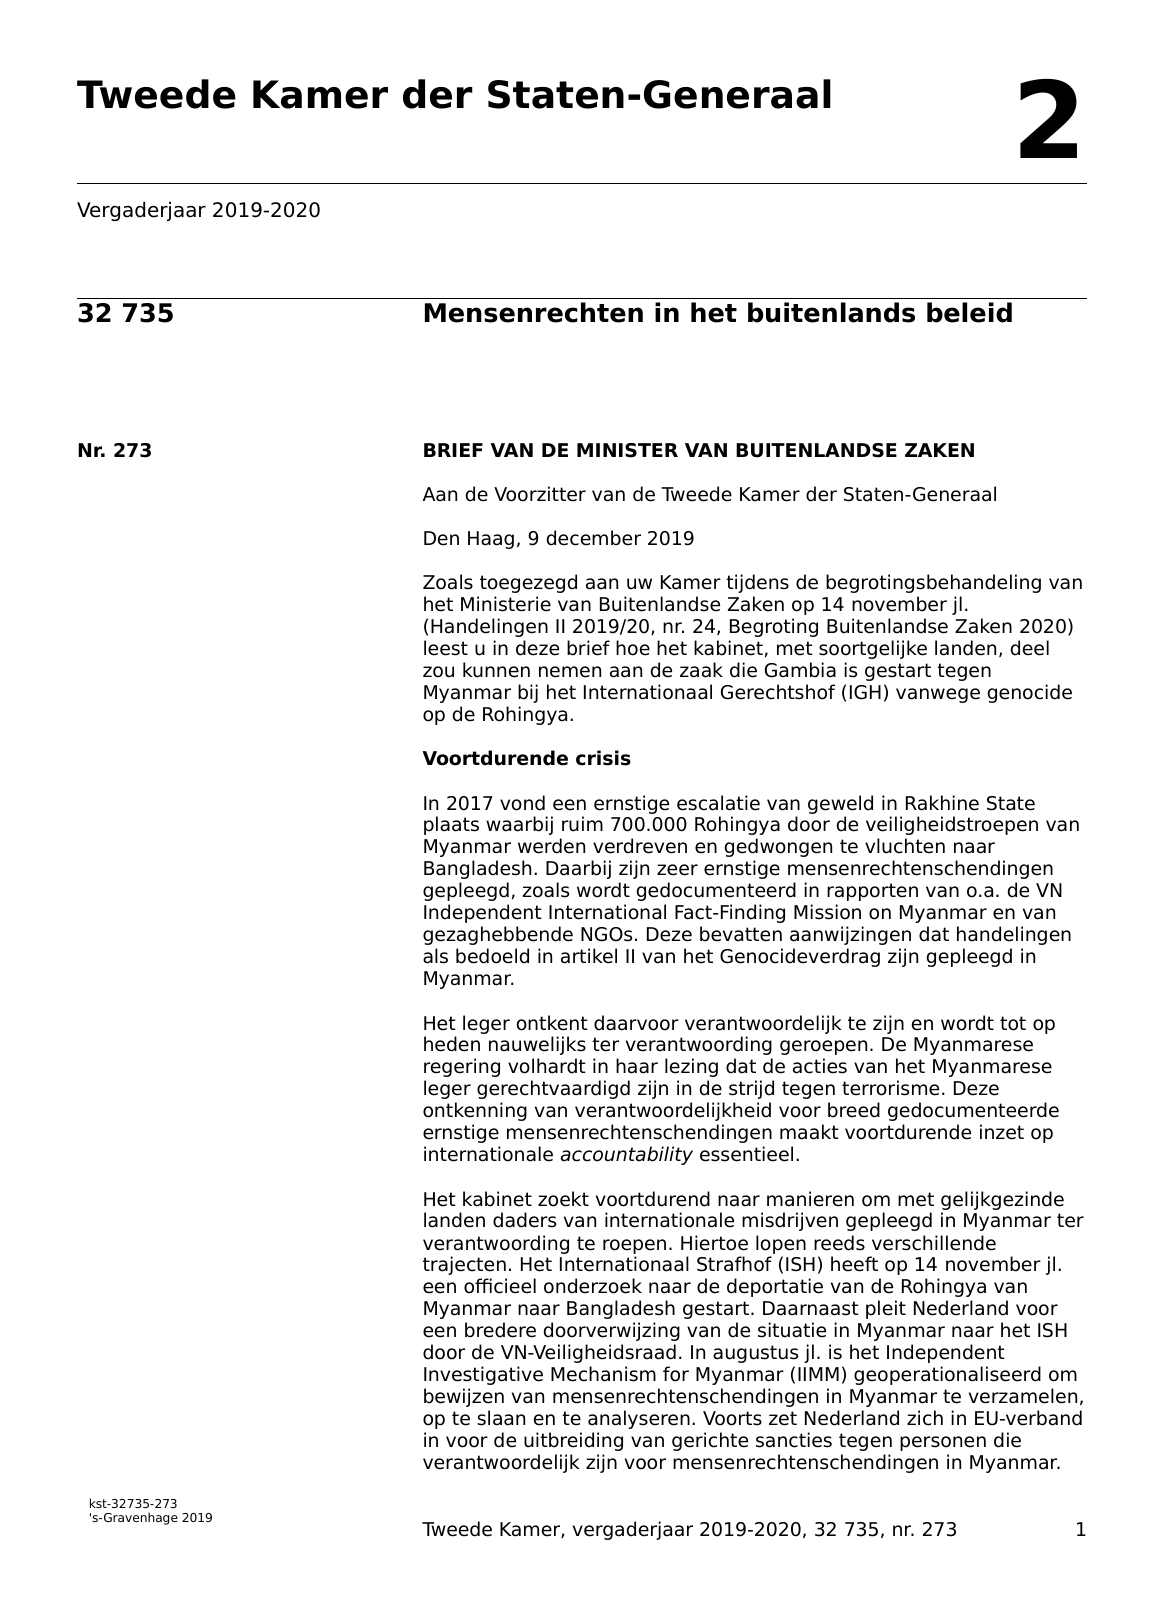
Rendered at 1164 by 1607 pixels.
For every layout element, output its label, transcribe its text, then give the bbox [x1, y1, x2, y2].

text Het kabinet zoekt voortdurend naar manieren om met gelijkgezinde landen daders van internationale misdrijven gepleegd in Myanmar ter verantwoording te roepen. Hiertoe lopen reeds verschillende trajecten. Het Internationaal Strafhof (ISH) heeft op 14 november jl. een officieel onderzoek naar de deportatie van de Rohingya van Myanmar naar Bangladesh gestart. Daarnaast pleit Nederland voor een bredere doorverwijzing van de situatie in Myanmar naar het ISH door de VN-Veiligheidsraad. In augustus jl. is het Independent Investigative Mechanism for Myanmar (IIMM) geoperationaliseerd om bewijzen van mensenrechtenschendingen in Myanmar te verzamelen, op te slaan en te analyseren. Voorts zet Nederland zich in EU-verband in voor de uitbreiding van gerichte sancties tegen personen die verantwoordelijk zijn voor mensenrechtenschendingen in Myanmar. [422, 1188, 1087, 1474]
text Aan de Voorzitter van de Tweede Kamer der Staten-Generaal [422, 484, 1087, 506]
table_header Tweede Kamer der Staten-Generaal [77, 59, 886, 183]
table_header 2 [886, 59, 1087, 183]
subtitle 32 735 Mensenrechten in het buitenlands beleid [77, 299, 1087, 329]
text Den Haag, 9 december 2019 [422, 528, 1087, 550]
subtitle Nr. 273 BRIEF VAN DE MINISTER VAN BUITENLANDSE ZAKEN [77, 440, 1087, 462]
text 's-Gravenhage 2019 [88, 1511, 323, 1525]
subtitle Voortdurende crisis [422, 748, 1087, 770]
text kst-32735-273 [88, 1497, 323, 1511]
text In 2017 vond een ernstige escalatie van geweld in Rakhine State plaats waarbij ruim 700.000 Rohingya door de veiligheidstroepen van Myanmar werden verdreven en gedwongen te vluchten naar Bangladesh. Daarbij zijn zeer ernstige mensenrechtenschendingen gepleegd, zoals wordt gedocumenteerd in rapporten van o.a. de VN Independent International Fact-Finding Mission on Myanmar en van gezaghebbende NGOs. Deze bevatten aanwijzingen dat handelingen als bedoeld in artikel II van het Genocideverdrag zijn gepleegd in Myanmar. [422, 792, 1087, 990]
text Zoals toegezegd aan uw Kamer tijdens de begrotingsbehandeling van het Ministerie van Buitenlandse Zaken op 14 november jl. (Handelingen II 2019/20, nr. 24, Begroting Buitenlandse Zaken 2020) leest u in deze brief hoe het kabinet, met soortgelijke landen, deel zou kunnen nemen aan de zaak die Gambia is gestart tegen Myanmar bij het Internationaal Gerechtshof (IGH) vanwege genocide op de Rohingya. [422, 572, 1087, 726]
table_cell Vergaderjaar 2019-2020 [77, 184, 1087, 298]
text Het leger ontkent daarvoor verantwoordelijk te zijn en wordt tot op heden nauwelijks ter verantwoording geroepen. De Myanmarese regering volhardt in haar lezing dat de acties van het Myanmarese leger gerechtvaardigd zijn in de strijd tegen terrorisme. Deze ontkenning van verantwoordelijkheid voor breed gedocumenteerde ernstige mensenrechtenschendingen maakt voortdurende inzet op internationale accountability essentieel. [422, 1012, 1087, 1166]
